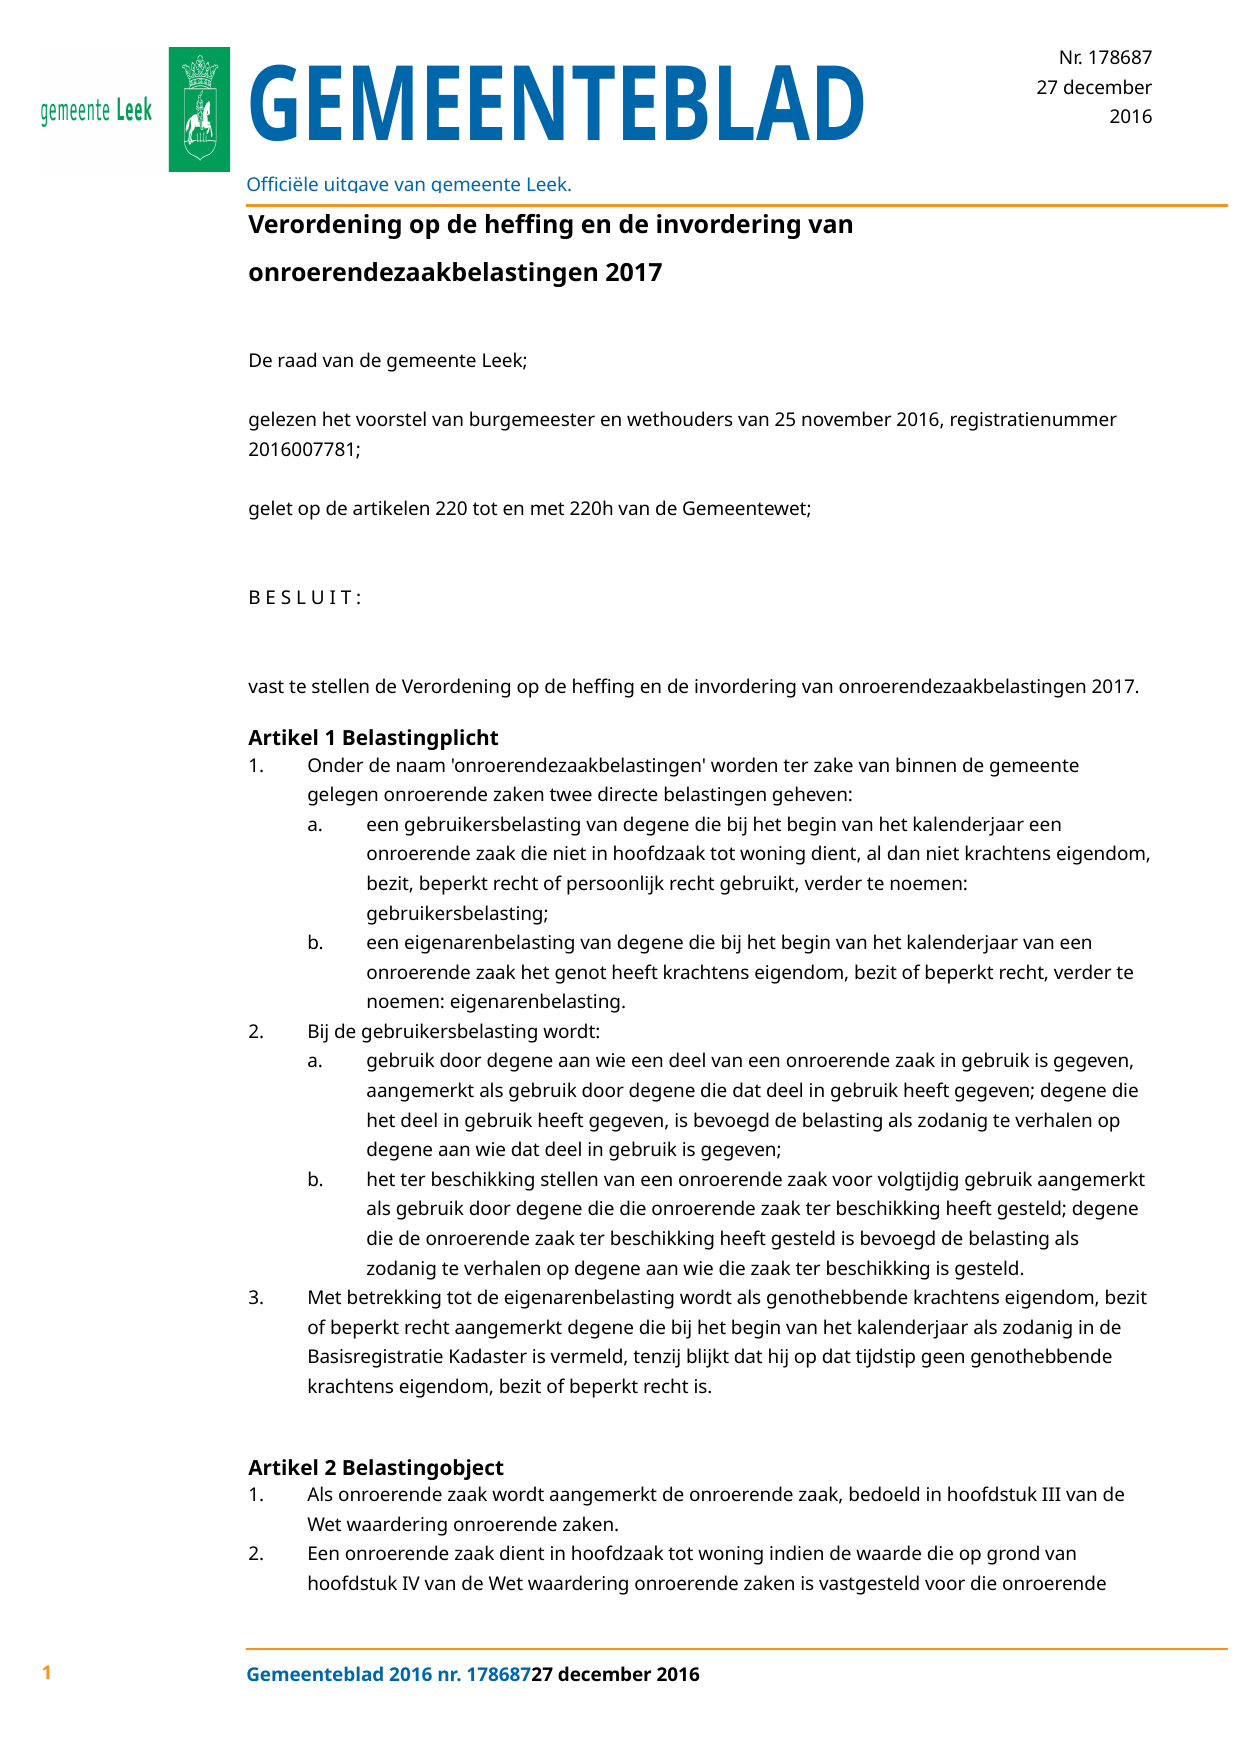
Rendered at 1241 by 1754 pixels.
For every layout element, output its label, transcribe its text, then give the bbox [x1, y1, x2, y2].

list Onder de naam 'onroerendezaakbelastingen' worden ter zake van binnen de gemeente gelegen onroerende zaken twee directe belastingen geheven: [248, 752, 1152, 807]
list een eigenarenbelasting van degene die bij het begin van het kalenderjaar van een onroerende zaak het genot heeft krachtens eigendom, bezit of beperkt recht, verder te noemen: eigenarenbelasting. [307, 929, 1152, 1014]
list Met betrekking tot de eigenarenbelasting wordt als genothebbende krachtens eigendom, bezit of beperkt recht aangemerkt degene die bij het begin van het kalenderjaar als zodanig in de Basisregistratie Kadaster is vermeld, tenzij blijkt dat hij op dat tijdstip geen genothebbende krachtens eigendom, bezit of beperkt recht is. [248, 1284, 1152, 1399]
list een gebruikersbelasting van degene die bij het begin van het kalenderjaar een onroerende zaak die niet in hoofdzaak tot woning dient, al dan niet krachtens eigendom, bezit, beperkt recht of persoonlijk recht gebruikt, verder te noemen: gebruikersbelasting; [307, 811, 1152, 925]
text Artikel 1 Belastingplicht [248, 723, 1152, 752]
text B E S L U I T : [248, 584, 1152, 610]
list Als onroerende zaak wordt aangemerkt de onroerende zaak, bedoeld in hoofdstuk III van de Wet waardering onroerende zaken. [248, 1481, 1152, 1537]
text Verordening op de heffing en de invordering van onroerendezaakbelastingen 2017 [248, 207, 1152, 288]
text Artikel 2 Belastingobject [248, 1453, 1152, 1481]
list Bij de gebruikersbelasting wordt: [248, 1018, 1152, 1044]
list het ter beschikking stellen van een onroerende zaak voor volgtijdig gebruik aangemerkt als gebruik door degene die die onroerende zaak ter beschikking heeft gesteld; degene die de onroerende zaak ter beschikking heeft gesteld is bevoegd de belasting als zodanig te verhalen op degene aan wie die zaak ter beschikking is gesteld. [307, 1166, 1152, 1280]
text gelet op de artikelen 220 tot en met 220h van de Gemeentewet; [248, 495, 1152, 521]
list gebruik door degene aan wie een deel van een onroerende zaak in gebruik is gegeven, aangemerkt als gebruik door degene die dat deel in gebruik heeft gegeven; degene die het deel in gebruik heeft gegeven, is bevoegd de belasting als zodanig te verhalen op degene aan wie dat deel in gebruik is gegeven; [307, 1048, 1152, 1162]
text De raad van de gemeente Leek; [248, 347, 1152, 373]
list Een onroerende zaak dient in hoofdzaak tot woning indien de waarde die op grond van hoofdstuk IV van de Wet waardering onroerende zaken is vastgesteld voor die onroerende [248, 1541, 1152, 1596]
text gelezen het voorstel van burgemeester en wethouders van 25 november 2016, registratienummer 2016007781; [248, 407, 1152, 462]
picture [41, 47, 231, 172]
text vast te stellen de Verordening op de heffing en de invordering van onroerendezaakbelastingen 2017. [248, 673, 1152, 699]
